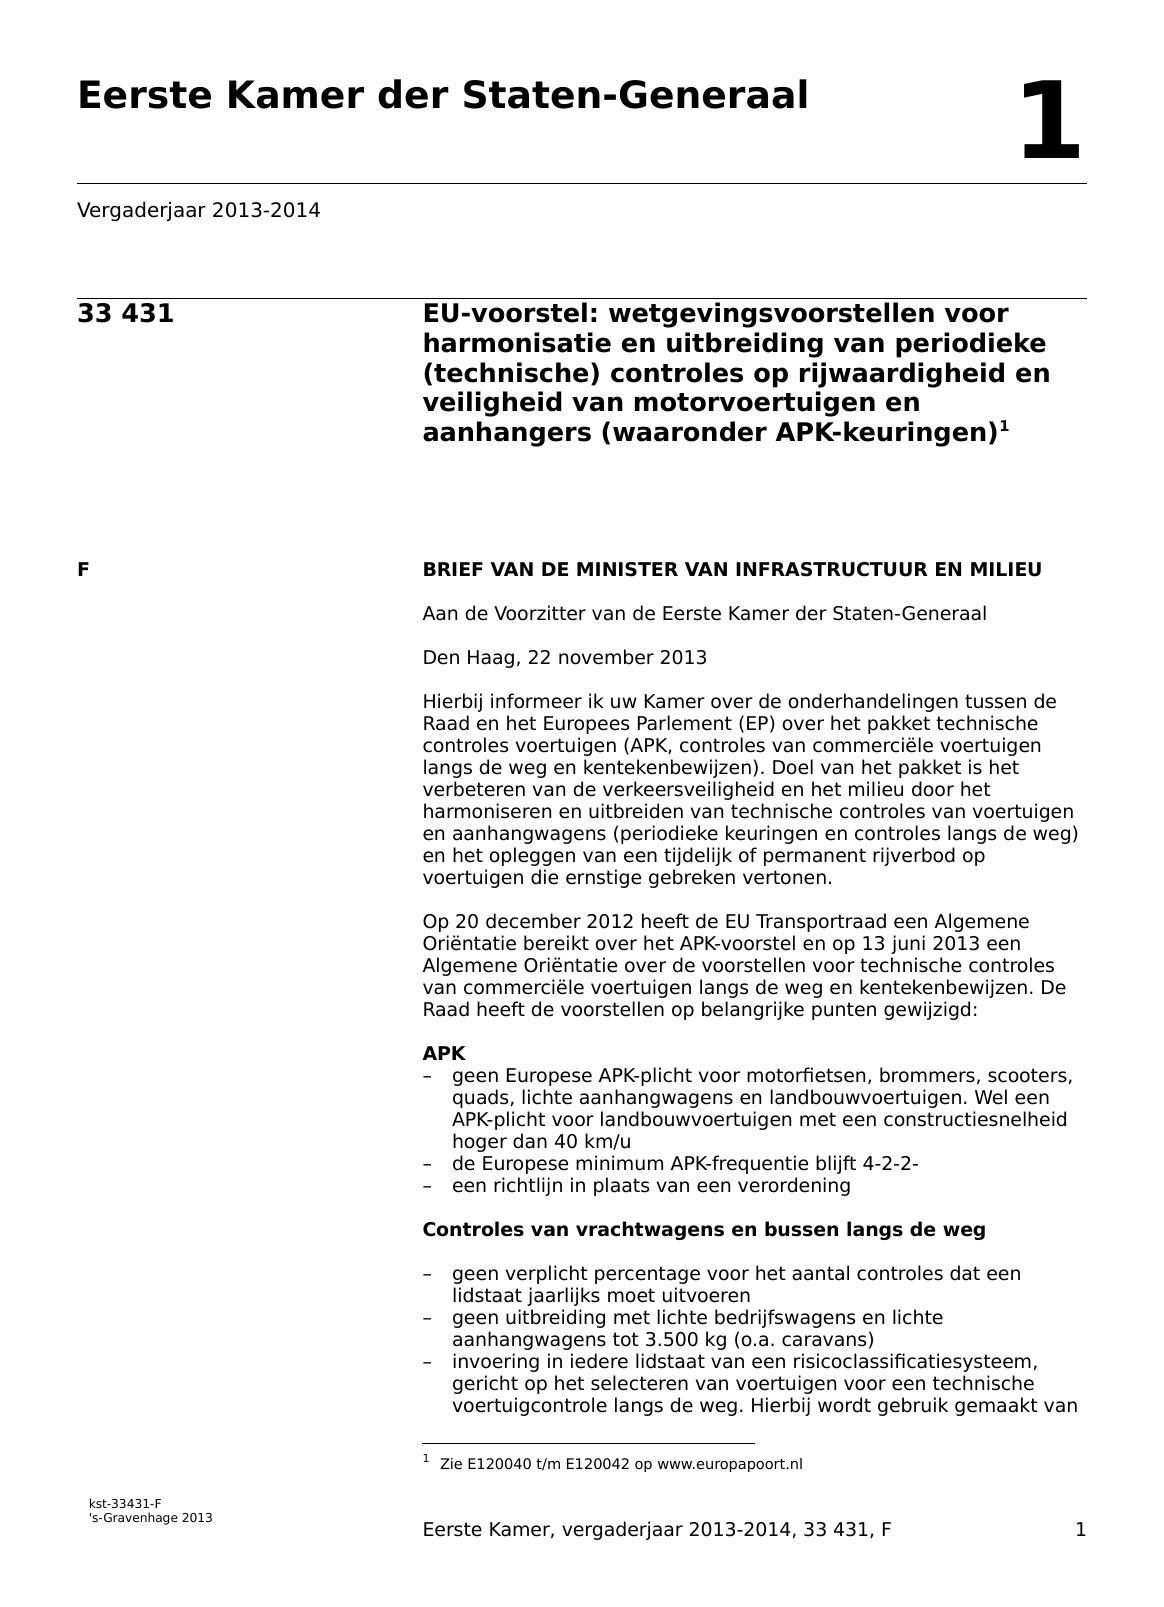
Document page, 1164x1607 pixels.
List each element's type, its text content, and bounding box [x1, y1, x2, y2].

table_header 1 [886, 59, 1087, 183]
text Zie E120040 t/m E120042 op www.europapoort.nl [422, 1452, 1087, 1474]
text Hierbij informeer ik uw Kamer over de onderhandelingen tussen de Raad en het Europees Parlement (EP) over het pakket technische controles voertuigen (APK, controles van commerciële voertuigen langs de weg en kentekenbewijzen). Doel van het pakket is het verbeteren van de verkeersveiligheid en het milieu door het harmoniseren en uitbreiden van technische controles van voertuigen en aanhangwagens (periodieke keuringen en controles langs de weg) en het opleggen van een tijdelijk of permanent rijverbod op voertuigen die ernstige gebreken vertonen. [422, 691, 1087, 889]
table_cell Vergaderjaar 2013-2014 [77, 184, 1087, 298]
text kst-33431-F [88, 1497, 323, 1511]
text – de Europese minimum APK-frequentie blijft 4-2-2- [422, 1153, 1087, 1175]
text – geen verplicht percentage voor het aantal controles dat een lidstaat jaarlijks moet uitvoeren [422, 1263, 1087, 1307]
text – invoering in iedere lidstaat van een risicoclassificatiesysteem, gericht op het selecteren van voertuigen voor een technische voertuigcontrole langs de weg. Hierbij wordt gebruik gemaakt van [422, 1351, 1087, 1417]
text Op 20 december 2012 heeft de EU Transportraad een Algemene Oriëntatie bereikt over het APK-voorstel en op 13 juni 2013 een Algemene Oriëntatie over de voorstellen voor technische controles van commerciële voertuigen langs de weg en kentekenbewijzen. De Raad heeft de voorstellen op belangrijke punten gewijzigd: [422, 911, 1087, 1021]
text Den Haag, 22 november 2013 [422, 647, 1087, 669]
subtitle Controles van vrachtwagens en bussen langs de weg [422, 1219, 1087, 1241]
subtitle APK [422, 1043, 1087, 1065]
text – geen uitbreiding met lichte bedrijfswagens en lichte aanhangwagens tot 3.500 kg (o.a. caravans) [422, 1307, 1087, 1351]
subtitle F BRIEF VAN DE MINISTER VAN INFRASTRUCTUUR EN MILIEU [77, 558, 1087, 580]
table_header Eerste Kamer der Staten-Generaal [77, 59, 886, 183]
text 's-Gravenhage 2013 [88, 1511, 323, 1525]
subtitle 33 431 EU-voorstel: wetgevingsvoorstellen voor harmonisatie en uitbreiding van periodieke (technische) controles op rijwaardigheid en veiligheid van motorvoertuigen en aanhangers (waaronder APK-keuringen) [77, 299, 1087, 447]
text – een richtlijn in plaats van een verordening [422, 1175, 1087, 1197]
text Aan de Voorzitter van de Eerste Kamer der Staten-Generaal [422, 603, 1087, 624]
text – geen Europese APK-plicht voor motorfietsen, brommers, scooters, quads, lichte aanhangwagens en landbouwvoertuigen. Wel een APK-plicht voor landbouwvoertuigen met een constructiesnelheid hoger dan 40 km/u [422, 1065, 1087, 1153]
